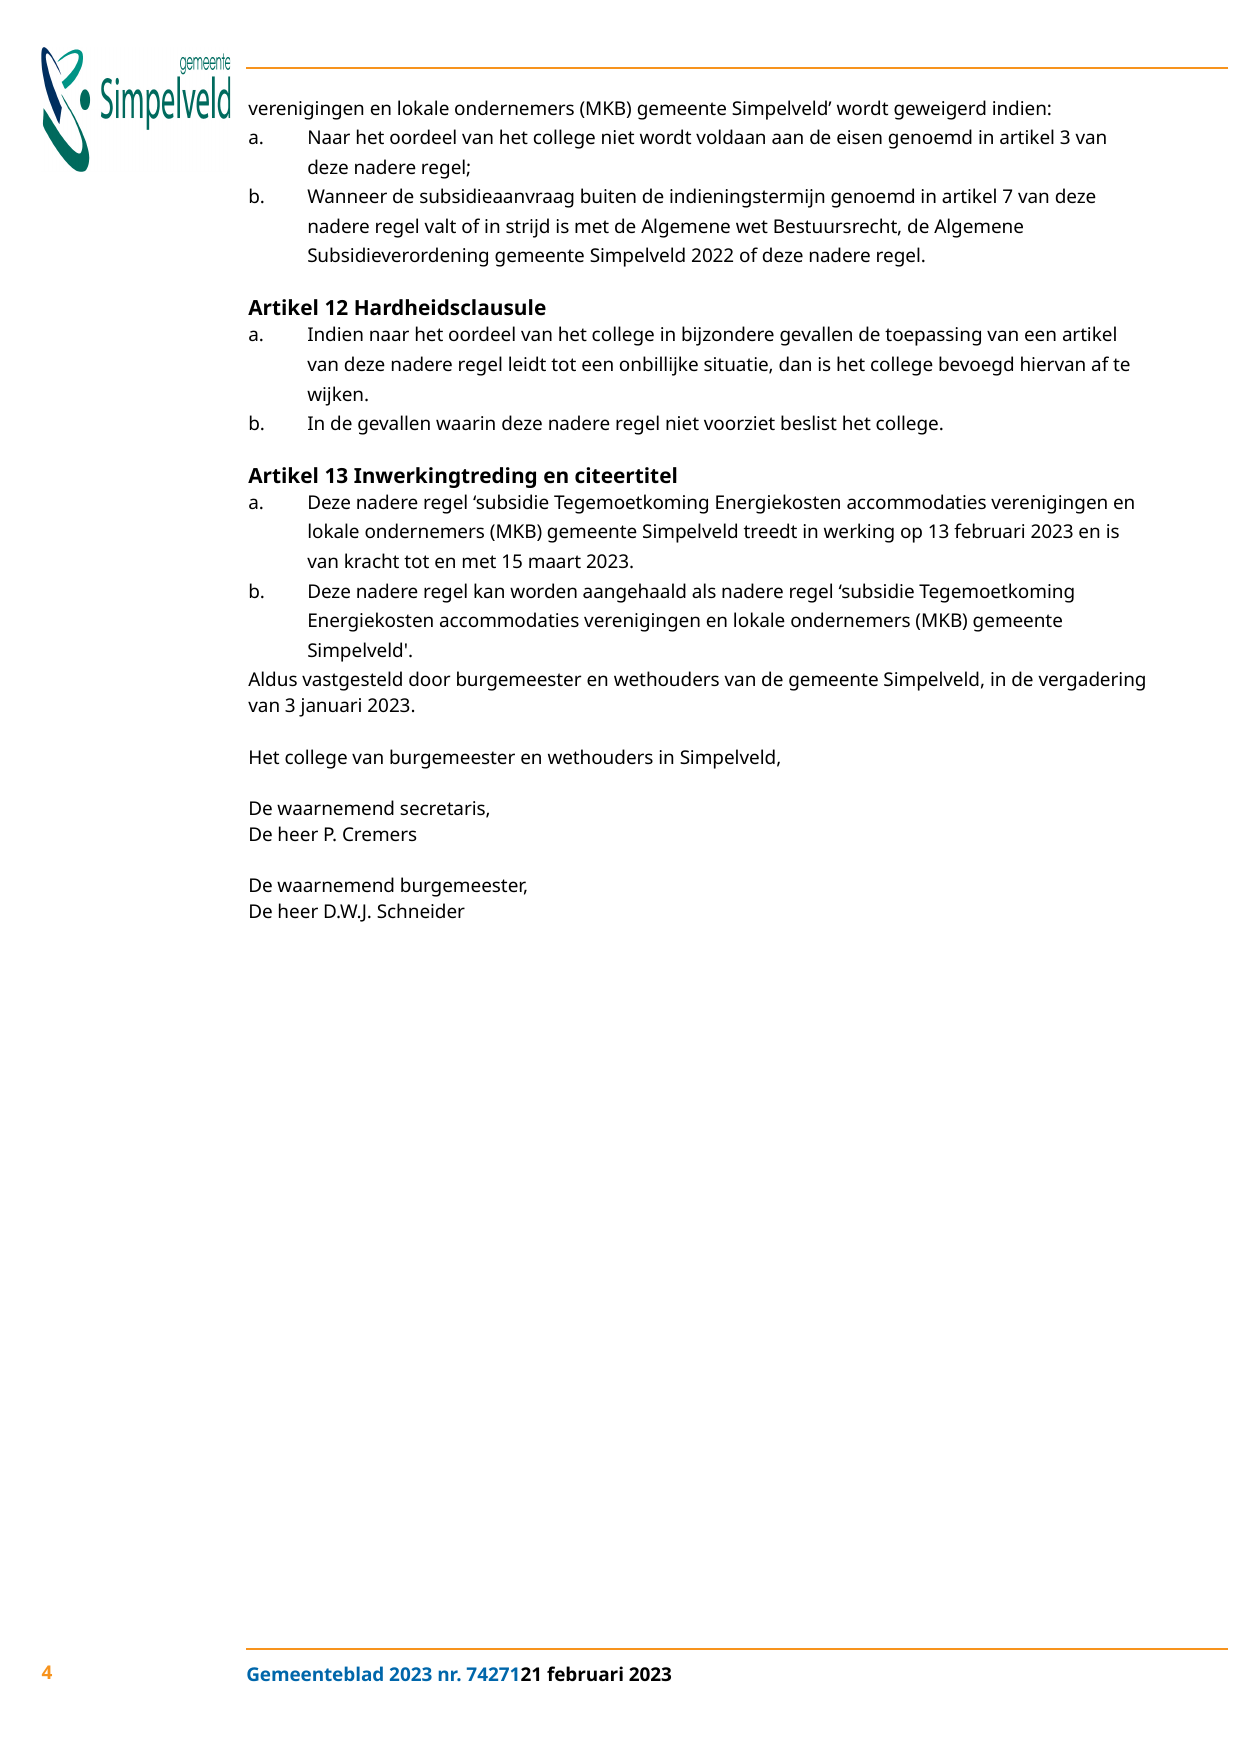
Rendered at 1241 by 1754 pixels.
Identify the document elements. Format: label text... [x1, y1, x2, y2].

list Indien naar het oordeel van het college in bijzondere gevallen de toepassing van een artikel van deze nadere regel leidt tot een onbillijke situatie, dan is het college bevoegd hiervan af te wijken. [248, 322, 1152, 406]
list In de gevallen waarin deze nadere regel niet voorziet beslist het college. [248, 410, 1152, 436]
text verenigingen en lokale ondernemers (MKB) gemeente Simpelveld’ wordt geweigerd indien: [248, 95, 1152, 121]
list Naar het oordeel van het college niet wordt voldaan aan de eisen genoemd in artikel 3 van deze nadere regel; [248, 124, 1152, 180]
list Wanneer de subsidieaanvraag buiten de indieningstermijn genoemd in artikel 7 van deze nadere regel valt of in strijd is met de Algemene wet Bestuursrecht, de Algemene Subsidieverordening gemeente Simpelveld 2022 of deze nadere regel. [248, 183, 1152, 268]
list Deze nadere regel ‘subsidie Tegemoetkoming Energiekosten accommodaties verenigingen en lokale ondernemers (MKB) gemeente Simpelveld treedt in werking op 13 februari 2023 en is van kracht tot en met 15 maart 2023. [248, 489, 1152, 574]
text De heer D.W.J. Schneider [248, 898, 1152, 924]
text De waarnemend burgemeester, [248, 872, 1152, 898]
text Artikel 13 Inwerkingtreding en citeertitel [248, 461, 1152, 489]
text Het college van burgemeester en wethouders in Simpelveld, [248, 744, 1152, 769]
list Deze nadere regel kan worden aangehaald als nadere regel ‘subsidie Tegemoetkoming Energiekosten accommodaties verenigingen en lokale ondernemers (MKB) gemeente Simpelveld'. [248, 578, 1152, 663]
text De waarnemend secretaris, [248, 795, 1152, 821]
text Artikel 12 Hardheidsclausule [248, 293, 1152, 322]
text Aldus vastgesteld door burgemeester en wethouders van de gemeente Simpelveld, in de vergadering van 3 januari 2023. [248, 667, 1152, 718]
text De heer P. Cremers [248, 821, 1152, 847]
picture [41, 47, 231, 172]
